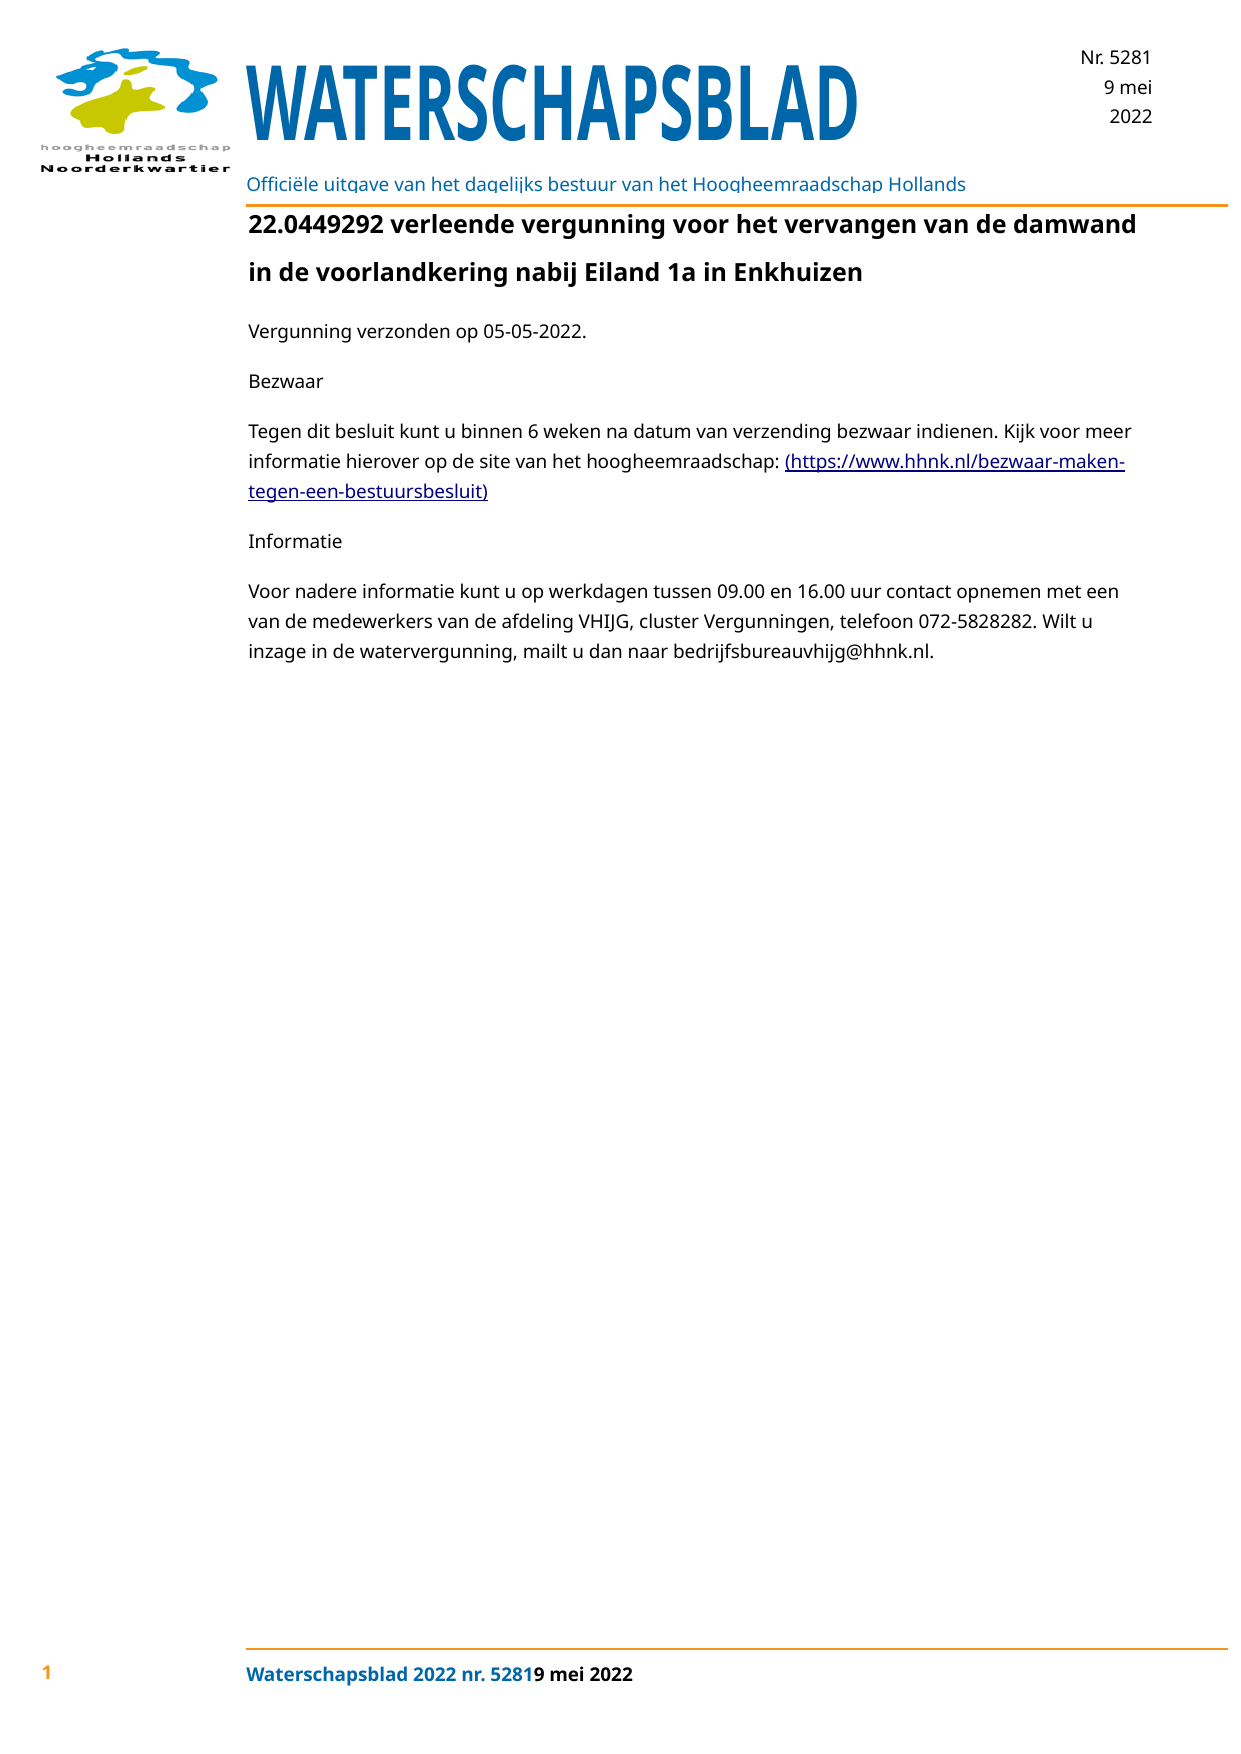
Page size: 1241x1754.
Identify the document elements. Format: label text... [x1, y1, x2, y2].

text 22.0449292 verleende vergunning voor het vervangen van de damwand in de voorlandkering nabij Eiland 1a in Enkhuizen [248, 207, 1152, 288]
text Voor nadere informatie kunt u op werkdagen tussen 09.00 en 16.00 uur contact opnemen met een van de medewerkers van de afdeling VHIJG, cluster Vergunningen, telefoon 072-5828282. Wilt u inzage in de watervergunning, mailt u dan naar bedrijfsbureauvhijg@hhnk.nl. [248, 579, 1152, 664]
text Tegen dit besluit kunt u binnen 6 weken na datum van verzending bezwaar indienen. Kijk voor meer informatie hierover op de site van het hoogheemraadschap: (https://www.hhnk.nl/bezwaar-maken-tegen-een-bestuursbesluit) [248, 419, 1152, 504]
text Bezwaar [248, 368, 1152, 394]
text Vergunning verzonden op 05-05-2022. [248, 318, 1152, 344]
text Informatie [248, 528, 1152, 554]
picture [41, 47, 231, 172]
